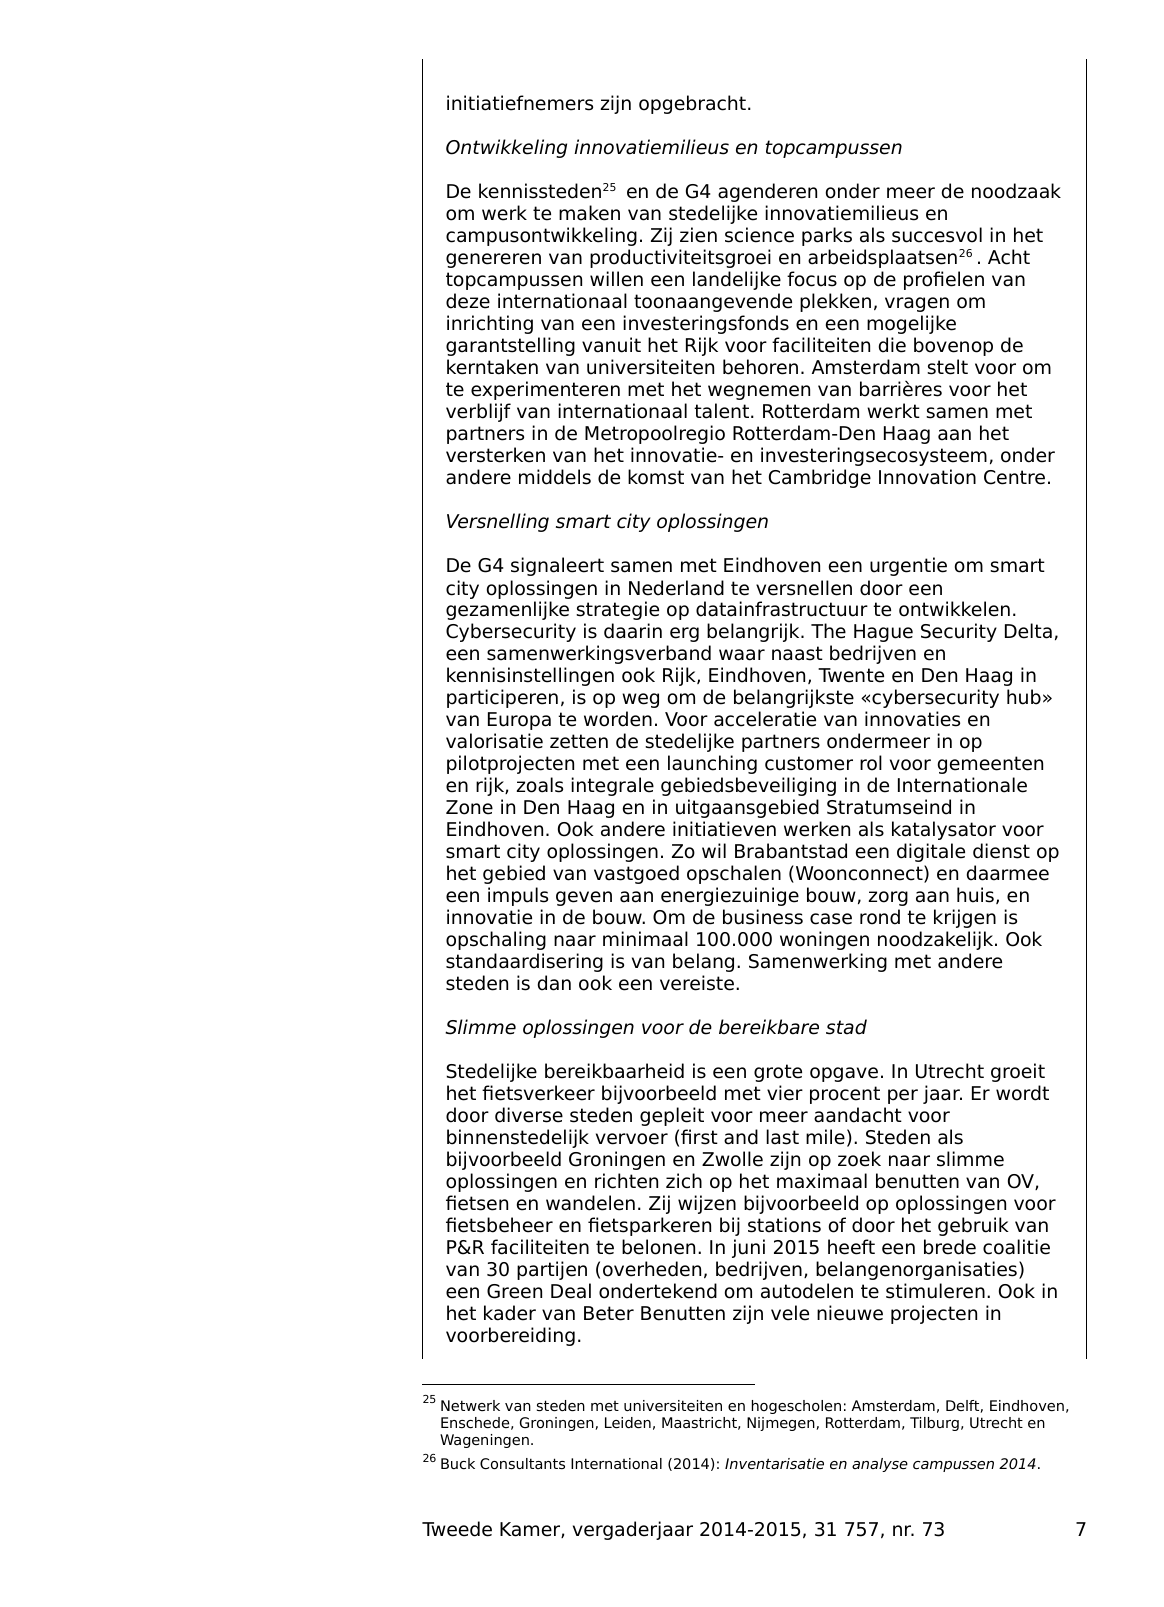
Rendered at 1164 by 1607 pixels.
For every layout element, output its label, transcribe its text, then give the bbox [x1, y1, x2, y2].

table_header initiatiefnemers zijn opgebracht. Ontwikkeling innovatiemilieus en topcampussen De kennissteden en de G4 agenderen onder meer de noodzaak om werk te maken van stedelijke innovatiemilieus en campusontwikkeling. Zij zien science parks als succesvol in het genereren van productiviteitsgroei en arbeidsplaatsen. Acht topcampussen willen een landelijke focus op de profielen van deze internationaal toonaangevende plekken, vragen om inrichting van een investeringsfonds en een mogelijke garantstelling vanuit het Rijk voor faciliteiten die bovenop de kerntaken van universiteiten behoren. Amsterdam stelt voor om te experimenteren met het wegnemen van barrières voor het verblijf van internationaal talent. Rotterdam werkt samen met partners in de Metropoolregio Rotterdam-Den Haag aan het versterken van het innovatie- en investeringsecosysteem, onder andere middels de komst van het Cambridge Innovation Centre. Versnelling smart city oplossingen De G4 signaleert samen met Eindhoven een urgentie om smart city oplossingen in Nederland te versnellen door een gezamenlijke strategie op datainfrastructuur te ontwikkelen. Cybersecurity is daarin erg belangrijk. The Hague Security Delta, een samenwerkingsverband waar naast bedrijven en kennisinstellingen ook Rijk, Eindhoven, Twente en Den Haag in participeren, is op weg om de belangrijkste «cybersecurity hub» van Europa te worden. Voor acceleratie van innovaties en valorisatie zetten de stedelijke partners ondermeer in op pilotprojecten met een launching customer rol voor gemeenten en rijk, zoals integrale gebiedsbeveiliging in de Internationale Zone in Den Haag en in uitgaansgebied Stratumseind in Eindhoven. Ook andere initiatieven werken als katalysator voor smart city oplossingen. Zo wil Brabantstad een digitale dienst op het gebied van vastgoed opschalen (Woonconnect) en daarmee een impuls geven aan energiezuinige bouw, zorg aan huis, en innovatie in de bouw. Om de business case rond te krijgen is opschaling naar minimaal 100.000 woningen noodzakelijk. Ook standaardisering is van belang. Samenwerking met andere steden is dan ook een vereiste. Slimme oplossingen voor de bereikbare stad Stedelijke bereikbaarheid is een grote opgave. In Utrecht groeit het fietsverkeer bijvoorbeeld met vier procent per jaar. Er wordt door diverse steden gepleit voor meer aandacht voor binnenstedelijk vervoer (first and last mile). Steden als bijvoorbeeld Groningen en Zwolle zijn op zoek naar slimme oplossingen en richten zich op het maximaal benutten van OV, fietsen en wandelen. Zij wijzen bijvoorbeeld op oplossingen voor fietsbeheer en fietsparkeren bij stations of door het gebruik van P&R faciliteiten te belonen. In juni 2015 heeft een brede coalitie van 30 partijen (overheden, bedrijven, belangenorganisaties) een Green Deal ondertekend om autodelen te stimuleren. Ook in het kader van Beter Benutten zijn vele nieuwe projecten in voorbereiding. [423, 59, 1086, 1359]
